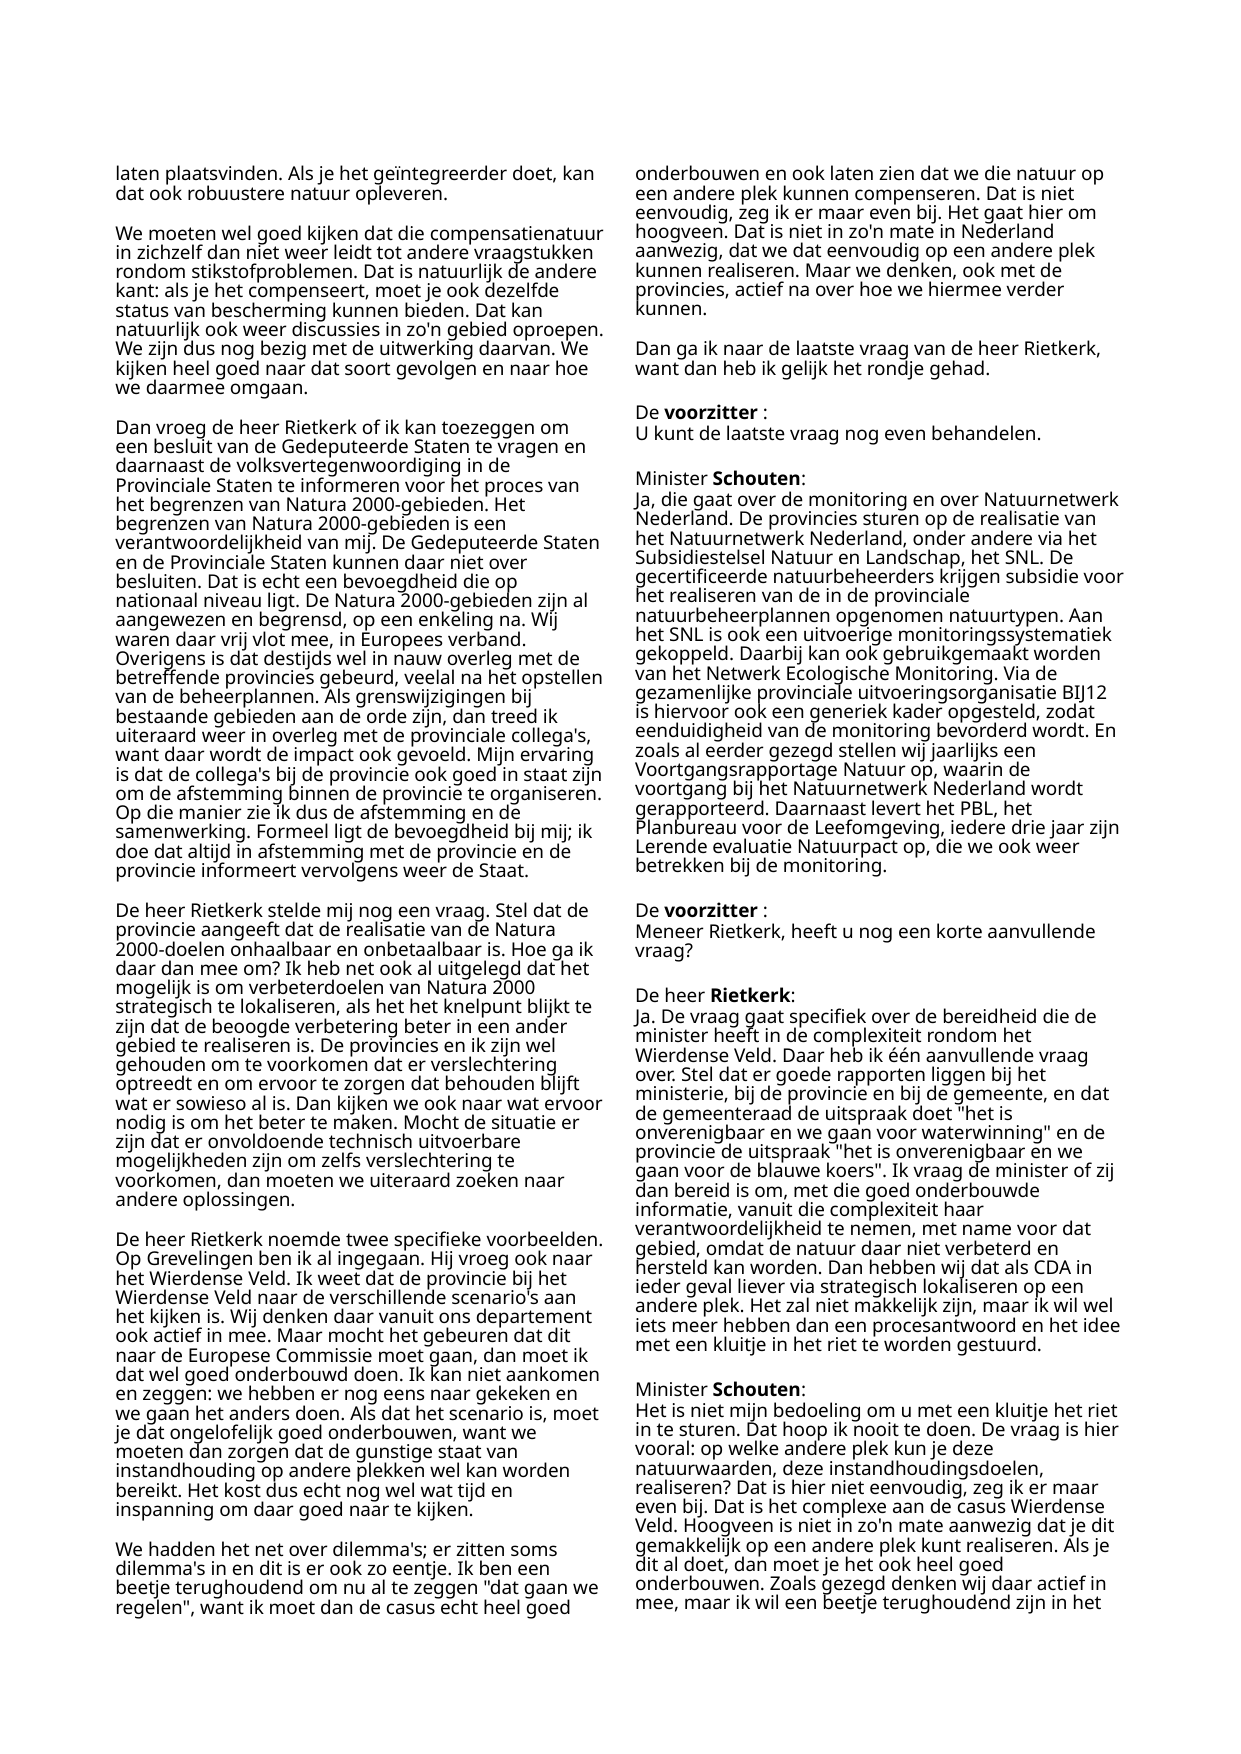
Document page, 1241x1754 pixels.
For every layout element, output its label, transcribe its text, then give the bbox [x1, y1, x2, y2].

text De heer Rietkerk noemde twee specifieke voorbeelden. Op Grevelingen ben ik al ingegaan. Hij vroeg ook naar het Wierdense Veld. Ik weet dat de provincie bij het Wierdense Veld naar de verschillende scenario's aan het kijken is. Wij denken daar vanuit ons departement ook actief in mee. Maar mocht het gebeuren dat dit naar de Europese Commissie moet gaan, dan moet ik dat wel goed onderbouwd doen. Ik kan niet aankomen en zeggen: we hebben er nog eens naar gekeken en we gaan het anders doen. Als dat het scenario is, moet je dat ongelofelijk goed onderbouwen, want we moeten dan zorgen dat de gunstige staat van instandhouding op andere plekken wel kan worden bereikt. Het kost dus echt nog wel wat tijd en inspanning om daar goed naar te kijken. [115, 1231, 605, 1520]
text We hadden het net over dilemma's; er zitten soms dilemma's in en dit is er ook zo eentje. Ik ben een beetje terughoudend om nu al te zeggen "dat gaan we regelen", want ik moet dan de casus echt heel goed [115, 1541, 605, 1618]
text U kunt de laatste vraag nog even behandelen. [635, 425, 1125, 444]
text Dan ga ik naar de laatste vraag van de heer Rietkerk, want dan heb ik gelijk het rondje gehad. [635, 340, 1125, 379]
text laten plaatsvinden. Als je het geïntegreerder doet, kan dat ook robuustere natuur opleveren. [115, 165, 605, 204]
text De heer Rietkerk stelde mij nog een vraag. Stel dat de provincie aangeeft dat de realisatie van de Natura 2000-doelen onhaalbaar en onbetaalbaar is. Hoe ga ik daar dan mee om? Ik heb net ook al uitgelegd dat het mogelijk is om verbeterdoelen van Natura 2000 strategisch te lokaliseren, als het het knelpunt blijkt te zijn dat de beoogde verbetering beter in een ander gebied te realiseren is. De provincies en ik zijn wel gehouden om te voorkomen dat er verslechtering optreedt en om ervoor te zorgen dat behouden blijft wat er sowieso al is. Dan kijken we ook naar wat ervoor nodig is om het beter te maken. Mocht de situatie er zijn dat er onvoldoende technisch uitvoerbare mogelijkheden zijn om zelfs verslechtering te voorkomen, dan moeten we uiteraard zoeken naar andere oplossingen. [115, 902, 605, 1210]
text Het is niet mijn bedoeling om u met een kluitje het riet in te sturen. Dat hoop ik nooit te doen. De vraag is hier vooral: op welke andere plek kun je deze natuurwaarden, deze instandhoudingsdoelen, realiseren? Dat is hier niet eenvoudig, zeg ik er maar even bij. Dat is het complexe aan de casus Wierdense Veld. Hoogveen is niet in zo'n mate aanwezig dat je dit gemakkelijk op een andere plek kunt realiseren. Als je dit al doet, dan moet je het ook heel goed onderbouwen. Zoals gezegd denken wij daar actief in mee, maar ik wil een beetje terughoudend zijn in het [635, 1402, 1125, 1614]
text Ja, die gaat over de monitoring en over Natuurnetwerk Nederland. De provincies sturen op de realisatie van het Natuurnetwerk Nederland, onder andere via het Subsidiestelsel Natuur en Landschap, het SNL. De gecertificeerde natuurbeheerders krijgen subsidie voor het realiseren van de in de provinciale natuurbeheerplannen opgenomen natuurtypen. Aan het SNL is ook een uitvoerige monitoringssystematiek gekoppeld. Daarbij kan ook gebruikgemaakt worden van het Netwerk Ecologische Monitoring. Via de gezamenlijke provinciale uitvoeringsorganisatie BIJ12 is hiervoor ook een generiek kader opgesteld, zodat eenduidigheid van de monitoring bevorderd wordt. En zoals al eerder gezegd stellen wij jaarlijks een Voortgangsrapportage Natuur op, waarin de voortgang bij het Natuurnetwerk Nederland wordt gerapporteerd. Daarnaast levert het PBL, het Planbureau voor de Leefomgeving, iedere drie jaar zijn Lerende evaluatie Natuurpact op, die we ook weer betrekken bij de monitoring. [635, 491, 1125, 877]
text Minister Schouten: [635, 1376, 1125, 1402]
text Minister Schouten: [635, 465, 1125, 491]
text De heer Rietkerk: [635, 982, 1125, 1008]
text We moeten wel goed kijken dat die compensatienatuur in zichzelf dan niet weer leidt tot andere vraagstukken rondom stikstofproblemen. Dat is natuurlijk de andere kant: als je het compenseert, moet je ook dezelfde status van bescherming kunnen bieden. Dat kan natuurlijk ook weer discussies in zo'n gebied oproepen. We zijn dus nog bezig met de uitwerking daarvan. We kijken heel goed naar dat soort gevolgen en naar hoe we daarmee omgaan. [115, 224, 605, 398]
text De voorzitter : [635, 399, 1125, 425]
text Dan vroeg de heer Rietkerk of ik kan toezeggen om een besluit van de Gedeputeerde Staten te vragen en daarnaast de volksvertegenwoordiging in de Provinciale Staten te informeren voor het proces van het begrenzen van Natura 2000-gebieden. Het begrenzen van Natura 2000-gebieden is een verantwoordelijkheid van mij. De Gedeputeerde Staten en de Provinciale Staten kunnen daar niet over besluiten. Dat is echt een bevoegdheid die op nationaal niveau ligt. De Natura 2000-gebieden zijn al aangewezen en begrensd, op een enkeling na. Wij waren daar vrij vlot mee, in Europees verband. Overigens is dat destijds wel in nauw overleg met de betreffende provincies gebeurd, veelal na het opstellen van de beheerplannen. Als grenswijzigingen bij bestaande gebieden aan de orde zijn, dan treed ik uiteraard weer in overleg met de provinciale collega's, want daar wordt de impact ook gevoeld. Mijn ervaring is dat de collega's bij de provincie ook goed in staat zijn om de afstemming binnen de provincie te organiseren. Op die manier zie ik dus de afstemming en de samenwerking. Formeel ligt de bevoegdheid bij mij; ik doe dat altijd in afstemming met de provincie en de provincie informeert vervolgens weer de Staat. [115, 419, 605, 881]
text Meneer Rietkerk, heeft u nog een korte aanvullende vraag? [635, 923, 1125, 962]
text De voorzitter : [635, 897, 1125, 923]
text onderbouwen en ook laten zien dat we die natuur op een andere plek kunnen compenseren. Dat is niet eenvoudig, zeg ik er maar even bij. Het gaat hier om hoogveen. Dat is niet in zo'n mate in Nederland aanwezig, dat we dat eenvoudig op een andere plek kunnen realiseren. Maar we denken, ook met de provincies, actief na over hoe we hiermee verder kunnen. [635, 165, 1125, 319]
text Ja. De vraag gaat specifiek over de bereidheid die de minister heeft in de complexiteit rondom het Wierdense Veld. Daar heb ik één aanvullende vraag over. Stel dat er goede rapporten liggen bij het ministerie, bij de provincie en bij de gemeente, en dat de gemeenteraad de uitspraak doet "het is onverenigbaar en we gaan voor waterwinning" en de provincie de uitspraak "het is onverenigbaar en we gaan voor de blauwe koers". Ik vraag de minister of zij dan bereid is om, met die goed onderbouwde informatie, vanuit die complexiteit haar verantwoordelijkheid te nemen, met name voor dat gebied, omdat de natuur daar niet verbeterd en hersteld kan worden. Dan hebben wij dat als CDA in ieder geval liever via strategisch lokaliseren op een andere plek. Het zal niet makkelijk zijn, maar ik wil wel iets meer hebben dan een procesantwoord en het idee met een kluitje in het riet te worden gestuurd. [635, 1008, 1125, 1355]
